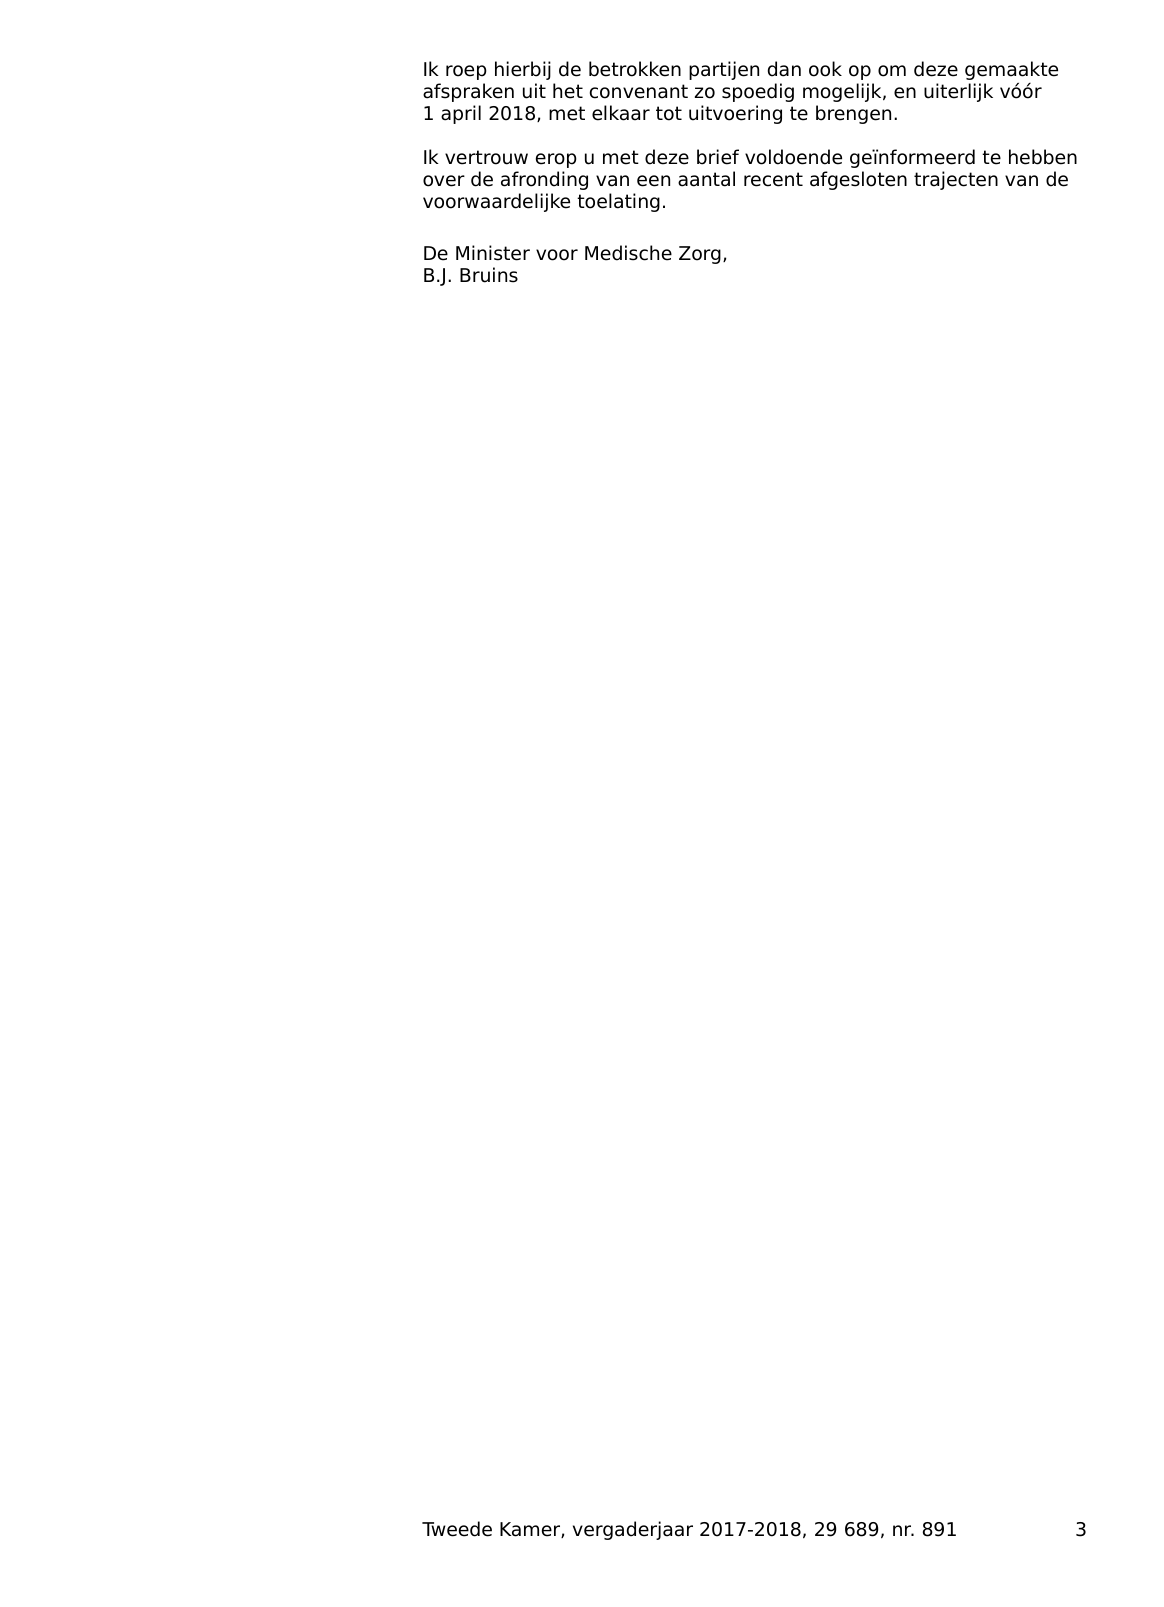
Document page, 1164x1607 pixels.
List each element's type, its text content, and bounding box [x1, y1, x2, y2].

text Ik roep hierbij de betrokken partijen dan ook op om deze gemaakte afspraken uit het convenant zo spoedig mogelijk, en uiterlijk vóór 1 april 2018, met elkaar tot uitvoering te brengen. [422, 59, 1087, 125]
text De Minister voor Medische Zorg, B.J. Bruins [422, 243, 1087, 287]
text Ik vertrouw erop u met deze brief voldoende geïnformeerd te hebben over de afronding van een aantal recent afgesloten trajecten van de voorwaardelijke toelating. [422, 147, 1087, 213]
